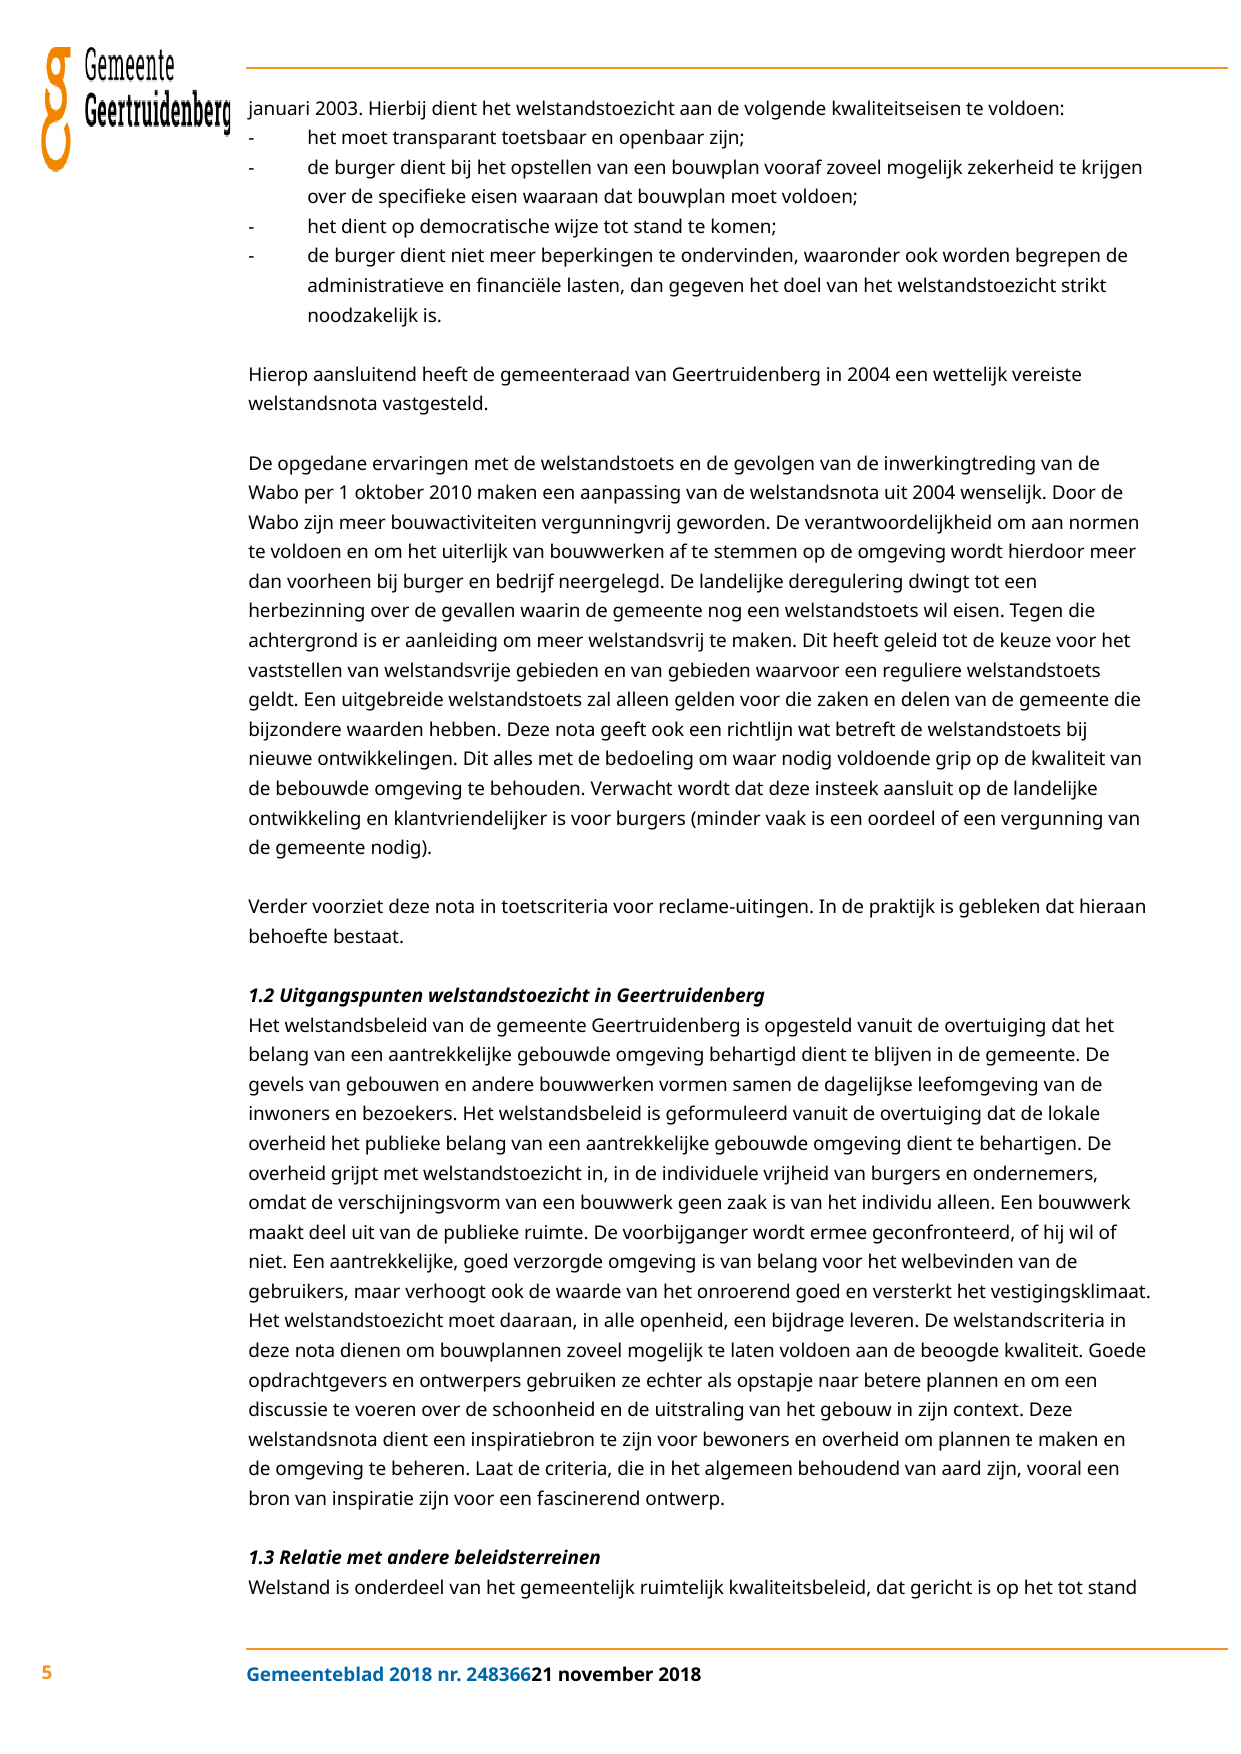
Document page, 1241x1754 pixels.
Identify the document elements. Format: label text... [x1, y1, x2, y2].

text januari 2003. Hierbij dient het welstandstoezicht aan de volgende kwaliteitseisen te voldoen: [248, 95, 1152, 121]
list het dient op democratische wijze tot stand te komen; [248, 213, 1152, 239]
text 1.3 Relatie met andere beleidsterreinen [248, 1544, 1152, 1570]
list het moet transparant toetsbaar en openbaar zijn; [248, 124, 1152, 150]
text De opgedane ervaringen met de welstandstoets en de gevolgen van de inwerkingtreding van de Wabo per 1 oktober 2010 maken een aanpassing van de welstandsnota uit 2004 wenselijk. Door de Wabo zijn meer bouwactiviteiten vergunningvrij geworden. De verantwoordelijkheid om aan normen te voldoen en om het uiterlijk van bouwwerken af te stemmen op de omgeving wordt hierdoor meer dan voorheen bij burger en bedrijf neergelegd. De landelijke deregulering dwingt tot een herbezinning over de gevallen waarin de gemeente nog een welstandstoets wil eisen. Tegen die achtergrond is er aanleiding om meer welstandsvrij te maken. Dit heeft geleid tot de keuze voor het vaststellen van welstandsvrije gebieden en van gebieden waarvoor een reguliere welstandstoets geldt. Een uitgebreide welstandstoets zal alleen gelden voor die zaken en delen van de gemeente die bijzondere waarden hebben. Deze nota geeft ook een richtlijn wat betreft de welstandstoets bij nieuwe ontwikkelingen. Dit alles met de bedoeling om waar nodig voldoende grip op de kwaliteit van de bebouwde omgeving te behouden. Verwacht wordt dat deze insteek aansluit op de landelijke ontwikkeling en klantvriendelijker is voor burgers (minder vaak is een oordeel of een vergunning van de gemeente nodig). [248, 450, 1152, 860]
list de burger dient niet meer beperkingen te ondervinden, waaronder ook worden begrepen de administratieve en financiële lasten, dan gegeven het doel van het welstandstoezicht strikt noodzakelijk is. [248, 243, 1152, 328]
text 1.2 Uitgangspunten welstandstoezicht in Geertruidenberg [248, 982, 1152, 1008]
text Hierop aansluitend heeft de gemeenteraad van Geertruidenberg in 2004 een wettelijk vereiste welstandsnota vastgesteld. [248, 361, 1152, 416]
text Welstand is onderdeel van het gemeentelijk ruimtelijk kwaliteitsbeleid, dat gericht is op het tot stand [248, 1574, 1152, 1600]
list de burger dient bij het opstellen van een bouwplan vooraf zoveel mogelijk zekerheid te krijgen over de specifieke eisen waaraan dat bouwplan moet voldoen; [248, 154, 1152, 209]
text Het welstandsbeleid van de gemeente Geertruidenberg is opgesteld vanuit de overtuiging dat het belang van een aantrekkelijke gebouwde omgeving behartigd dient te blijven in de gemeente. De gevels van gebouwen en andere bouwwerken vormen samen de dagelijkse leefomgeving van de inwoners en bezoekers. Het welstandsbeleid is geformuleerd vanuit de overtuiging dat de lokale overheid het publieke belang van een aantrekkelijke gebouwde omgeving dient te behartigen. De overheid grijpt met welstandstoezicht in, in de individuele vrijheid van burgers en ondernemers, omdat de verschijningsvorm van een bouwwerk geen zaak is van het individu alleen. Een bouwwerk maakt deel uit van de publieke ruimte. De voorbijganger wordt ermee geconfronteerd, of hij wil of niet. Een aantrekkelijke, goed verzorgde omgeving is van belang voor het welbevinden van de gebruikers, maar verhoogt ook de waarde van het onroerend goed en versterkt het vestigingsklimaat. Het welstandstoezicht moet daaraan, in alle openheid, een bijdrage leveren. De welstandscriteria in deze nota dienen om bouwplannen zoveel mogelijk te laten voldoen aan de beoogde kwaliteit. Goede opdrachtgevers en ontwerpers gebruiken ze echter als opstapje naar betere plannen en om een discussie te voeren over de schoonheid en de uitstraling van het gebouw in zijn context. Deze welstandsnota dient een inspiratiebron te zijn voor bewoners en overheid om plannen te maken en de omgeving te beheren. Laat de criteria, die in het algemeen behoudend van aard zijn, vooral een bron van inspiratie zijn voor een fascinerend ontwerp. [248, 1012, 1152, 1511]
picture [41, 47, 231, 172]
text Verder voorziet deze nota in toetscriteria voor reclame-uitingen. In de praktijk is gebleken dat hieraan behoefte bestaat. [248, 893, 1152, 949]
